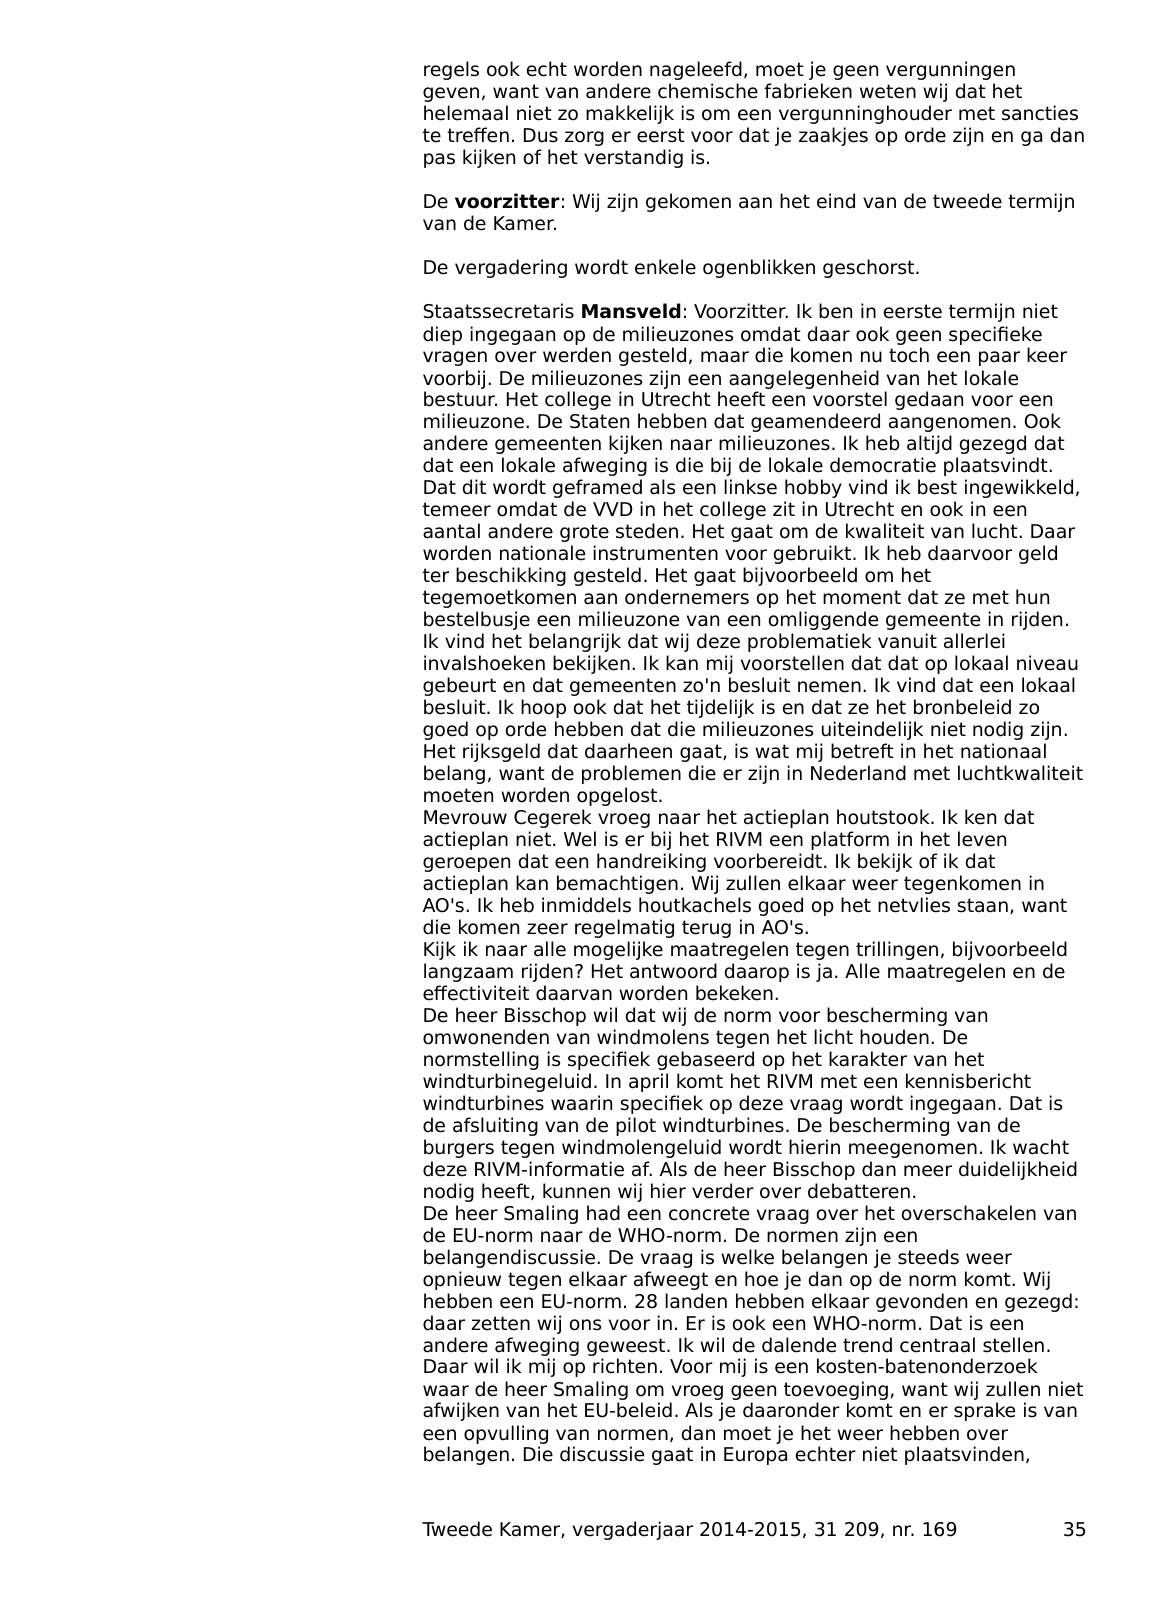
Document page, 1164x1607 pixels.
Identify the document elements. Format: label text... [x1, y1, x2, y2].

text Staatssecretaris Mansveld: Voorzitter. Ik ben in eerste termijn niet diep ingegaan op de milieuzones omdat daar ook geen specifieke vragen over werden gesteld, maar die komen nu toch een paar keer voorbij. De milieuzones zijn een aangelegenheid van het lokale bestuur. Het college in Utrecht heeft een voorstel gedaan voor een milieuzone. De Staten hebben dat geamendeerd aangenomen. Ook andere gemeenten kijken naar milieuzones. Ik heb altijd gezegd dat dat een lokale afweging is die bij de lokale democratie plaatsvindt. Dat dit wordt geframed als een linkse hobby vind ik best ingewikkeld, temeer omdat de VVD in het college zit in Utrecht en ook in een aantal andere grote steden. Het gaat om de kwaliteit van lucht. Daar worden nationale instrumenten voor gebruikt. Ik heb daarvoor geld ter beschikking gesteld. Het gaat bijvoorbeeld om het tegemoetkomen aan ondernemers op het moment dat ze met hun bestelbusje een milieuzone van een omliggende gemeente in rijden. Ik vind het belangrijk dat wij deze problematiek vanuit allerlei invalshoeken bekijken. Ik kan mij voorstellen dat dat op lokaal niveau gebeurt en dat gemeenten zo'n besluit nemen. Ik vind dat een lokaal besluit. Ik hoop ook dat het tijdelijk is en dat ze het bronbeleid zo goed op orde hebben dat die milieuzones uiteindelijk niet nodig zijn. Het rijksgeld dat daarheen gaat, is wat mij betreft in het nationaal belang, want de problemen die er zijn in Nederland met luchtkwaliteit moeten worden opgelost. [422, 301, 1087, 807]
text regels ook echt worden nageleefd, moet je geen vergunningen geven, want van andere chemische fabrieken weten wij dat het helemaal niet zo makkelijk is om een vergunninghouder met sancties te treffen. Dus zorg er eerst voor dat je zaakjes op orde zijn en ga dan pas kijken of het verstandig is. [422, 59, 1087, 169]
text De voorzitter: Wij zijn gekomen aan het eind van de tweede termijn van de Kamer. [422, 191, 1087, 235]
text Mevrouw Cegerek vroeg naar het actieplan houtstook. Ik ken dat actieplan niet. Wel is er bij het RIVM een platform in het leven geroepen dat een handreiking voorbereidt. Ik bekijk of ik dat actieplan kan bemachtigen. Wij zullen elkaar weer tegenkomen in AO's. Ik heb inmiddels houtkachels goed op het netvlies staan, want die komen zeer regelmatig terug in AO's. [422, 807, 1087, 939]
text Kijk ik naar alle mogelijke maatregelen tegen trillingen, bijvoorbeeld langzaam rijden? Het antwoord daarop is ja. Alle maatregelen en de effectiviteit daarvan worden bekeken. [422, 939, 1087, 1005]
text De vergadering wordt enkele ogenblikken geschorst. [422, 257, 1087, 279]
text De heer Smaling had een concrete vraag over het overschakelen van de EU-norm naar de WHO-norm. De normen zijn een belangendiscussie. De vraag is welke belangen je steeds weer opnieuw tegen elkaar afweegt en hoe je dan op de norm komt. Wij hebben een EU-norm. 28 landen hebben elkaar gevonden en gezegd: daar zetten wij ons voor in. Er is ook een WHO-norm. Dat is een andere afweging geweest. Ik wil de dalende trend centraal stellen. Daar wil ik mij op richten. Voor mij is een kosten-batenonderzoek waar de heer Smaling om vroeg geen toevoeging, want wij zullen niet afwijken van het EU-beleid. Als je daaronder komt en er sprake is van een opvulling van normen, dan moet je het weer hebben over belangen. Die discussie gaat in Europa echter niet plaatsvinden, [422, 1203, 1087, 1466]
text De heer Bisschop wil dat wij de norm voor bescherming van omwonenden van windmolens tegen het licht houden. De normstelling is specifiek gebaseerd op het karakter van het windturbinegeluid. In april komt het RIVM met een kennisbericht windturbines waarin specifiek op deze vraag wordt ingegaan. Dat is de afsluiting van de pilot windturbines. De bescherming van de burgers tegen windmolengeluid wordt hierin meegenomen. Ik wacht deze RIVM-informatie af. Als de heer Bisschop dan meer duidelijkheid nodig heeft, kunnen wij hier verder over debatteren. [422, 1005, 1087, 1203]
